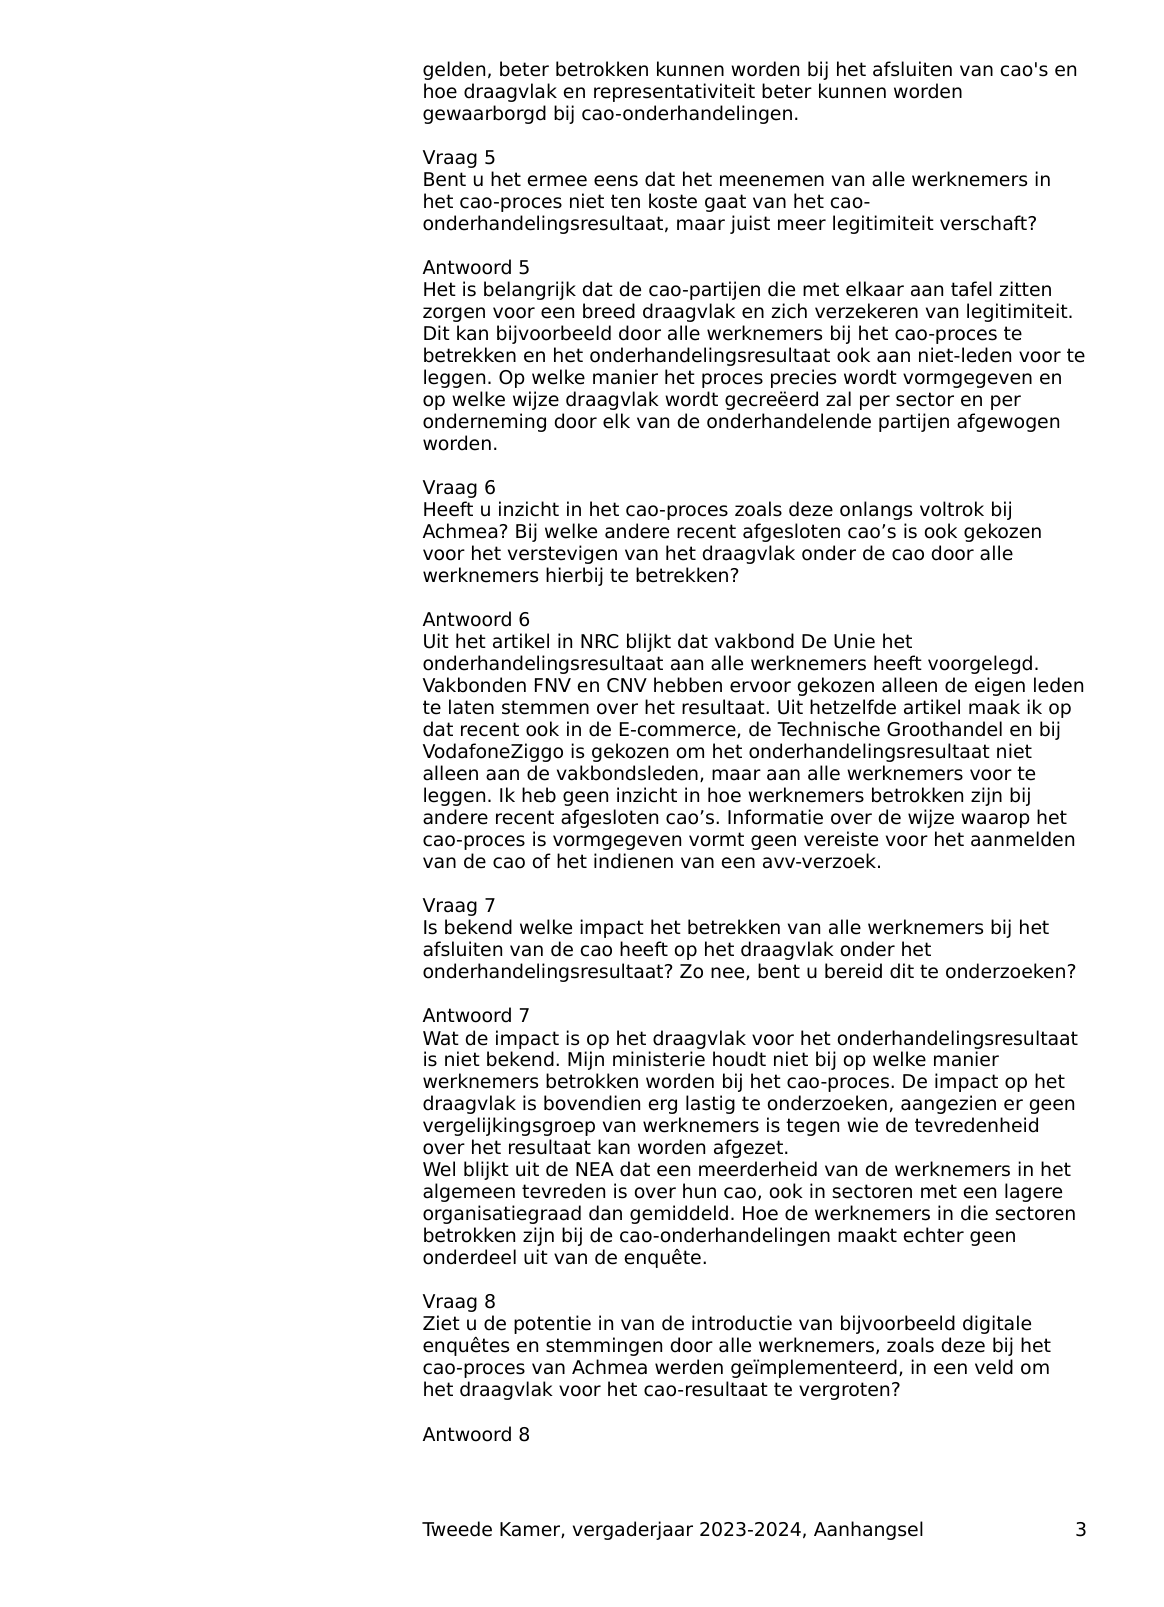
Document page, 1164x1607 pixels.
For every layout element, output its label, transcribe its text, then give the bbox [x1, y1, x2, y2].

text Wel blijkt uit de NEA dat een meerderheid van de werknemers in het algemeen tevreden is over hun cao, ook in sectoren met een lagere organisatiegraad dan gemiddeld. Hoe de werknemers in die sectoren betrokken zijn bij de cao-onderhandelingen maakt echter geen onderdeel uit van de enquête. [422, 1159, 1087, 1269]
text Vraag 5 [422, 147, 1087, 169]
text Antwoord 6 [422, 609, 1087, 631]
text Antwoord 7 [422, 1005, 1087, 1027]
text Heeft u inzicht in het cao-proces zoals deze onlangs voltrok bij Achmea? Bij welke andere recent afgesloten cao’s is ook gekozen voor het verstevigen van het draagvlak onder de cao door alle werknemers hierbij te betrekken? [422, 499, 1087, 587]
text Is bekend welke impact het betrekken van alle werknemers bij het afsluiten van de cao heeft op het draagvlak onder het onderhandelingsresultaat? Zo nee, bent u bereid dit te onderzoeken? [422, 917, 1087, 983]
text Antwoord 8 [422, 1423, 1087, 1445]
text Antwoord 5 [422, 257, 1087, 279]
text Vraag 6 [422, 477, 1087, 499]
text Het is belangrijk dat de cao-partijen die met elkaar aan tafel zitten zorgen voor een breed draagvlak en zich verzekeren van legitimiteit. Dit kan bijvoorbeeld door alle werknemers bij het cao-proces te betrekken en het onderhandelingsresultaat ook aan niet-leden voor te leggen. Op welke manier het proces precies wordt vormgegeven en op welke wijze draagvlak wordt gecreëerd zal per sector en per onderneming door elk van de onderhandelende partijen afgewogen worden. [422, 279, 1087, 455]
text Vraag 8 [422, 1291, 1087, 1313]
text gelden, beter betrokken kunnen worden bij het afsluiten van cao's en hoe draagvlak en representativiteit beter kunnen worden gewaarborgd bij cao-onderhandelingen. [422, 59, 1087, 125]
text Uit het artikel in NRC blijkt dat vakbond De Unie het onderhandelingsresultaat aan alle werknemers heeft voorgelegd. Vakbonden FNV en CNV hebben ervoor gekozen alleen de eigen leden te laten stemmen over het resultaat. Uit hetzelfde artikel maak ik op dat recent ook in de E-commerce, de Technische Groothandel en bij VodafoneZiggo is gekozen om het onderhandelingsresultaat niet alleen aan de vakbondsleden, maar aan alle werknemers voor te leggen. Ik heb geen inzicht in hoe werknemers betrokken zijn bij andere recent afgesloten cao’s. Informatie over de wijze waarop het cao-proces is vormgegeven vormt geen vereiste voor het aanmelden van de cao of het indienen van een avv-verzoek. [422, 631, 1087, 873]
text Vraag 7 [422, 895, 1087, 917]
text Ziet u de potentie in van de introductie van bijvoorbeeld digitale enquêtes en stemmingen door alle werknemers, zoals deze bij het cao-proces van Achmea werden geïmplementeerd, in een veld om het draagvlak voor het cao-resultaat te vergroten? [422, 1313, 1087, 1401]
text Wat de impact is op het draagvlak voor het onderhandelingsresultaat is niet bekend. Mijn ministerie houdt niet bij op welke manier werknemers betrokken worden bij het cao-proces. De impact op het draagvlak is bovendien erg lastig te onderzoeken, aangezien er geen vergelijkingsgroep van werknemers is tegen wie de tevredenheid over het resultaat kan worden afgezet. [422, 1027, 1087, 1159]
text Bent u het ermee eens dat het meenemen van alle werknemers in het cao-proces niet ten koste gaat van het cao-onderhandelingsresultaat, maar juist meer legitimiteit verschaft? [422, 169, 1087, 235]
